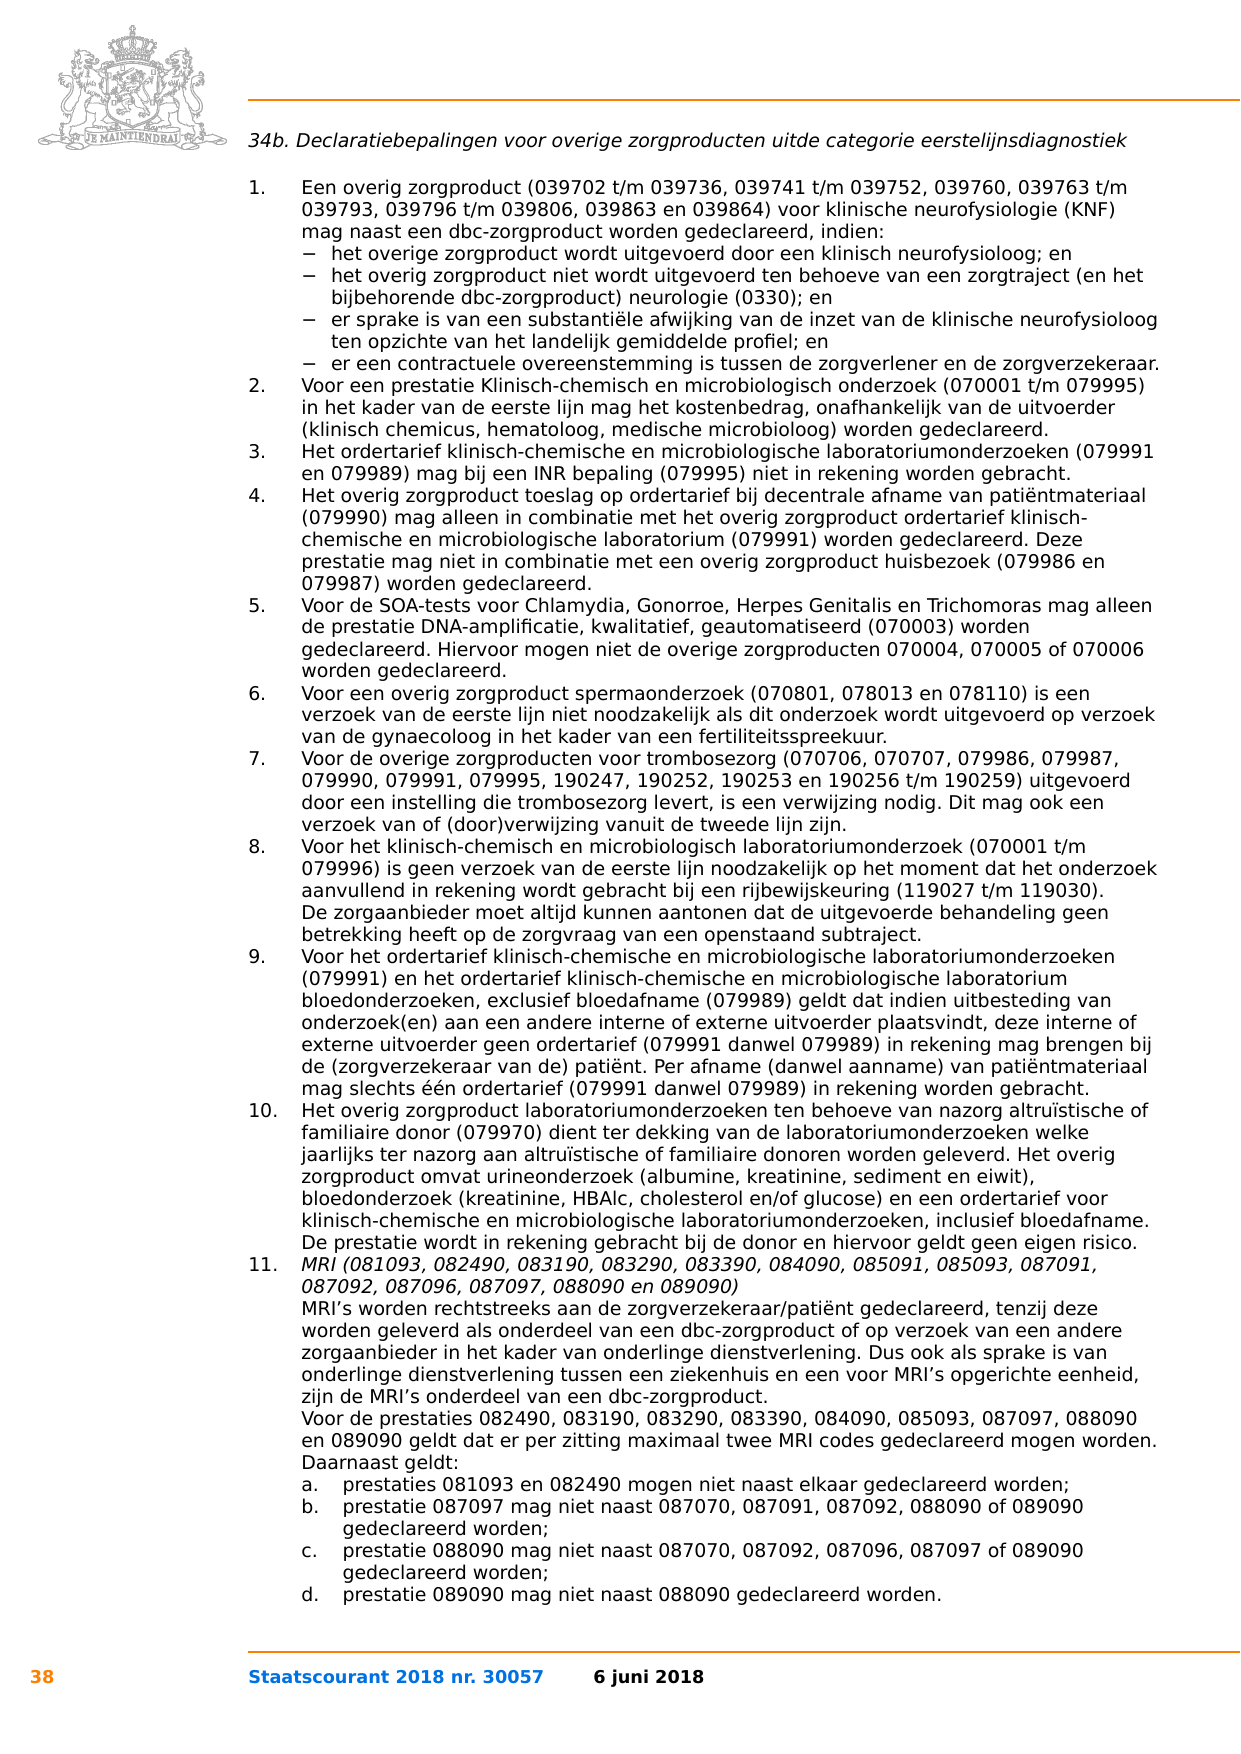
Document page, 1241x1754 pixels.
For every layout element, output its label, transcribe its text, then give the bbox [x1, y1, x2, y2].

text 7. Voor de overige zorgproducten voor trombosezorg (070706, 070707, 079986, 079987, 079990, 079991, 079995, 190247, 190252, 190253 en 190256 t/m 190259) uitgevoerd door een instelling die trombosezorg levert, is een verwijzing nodig. Dit mag ook een verzoek van of (door)verwijzing vanuit de tweede lijn zijn. [248, 748, 1163, 836]
text De zorgaanbieder moet altijd kunnen aantonen dat de uitgevoerde behandeling geen betrekking heeft op de zorgvraag van een openstaand subtraject. [301, 902, 1163, 946]
text Voor de prestaties 082490, 083190, 083290, 083390, 084090, 085093, 087097, 088090 en 089090 geldt dat er per zitting maximaal twee MRI codes gedeclareerd mogen worden. Daarnaast geldt: [301, 1408, 1163, 1474]
text 2. Voor een prestatie Klinisch-chemisch en microbiologisch onderzoek (070001 t/m 079995) in het kader van de eerste lijn mag het kostenbedrag, onafhankelijk van de uitvoerder (klinisch chemicus, hematoloog, medische microbioloog) worden gedeclareerd. [248, 375, 1163, 441]
text − er een contractuele overeenstemming is tussen de zorgverlener en de zorgverzekeraar. [301, 353, 1163, 375]
text b. prestatie 087097 mag niet naast 087070, 087091, 087092, 088090 of 089090 gedeclareerd worden; [301, 1496, 1163, 1539]
picture [38, 25, 227, 150]
text 4. Het overig zorgproduct toeslag op ordertarief bij decentrale afname van patiëntmateriaal (079990) mag alleen in combinatie met het overig zorgproduct ordertarief klinisch-chemische en microbiologische laboratorium (079991) worden gedeclareerd. Deze prestatie mag niet in combinatie met een overig zorgproduct huisbezoek (079986 en 079987) worden gedeclareerd. [248, 484, 1163, 594]
text 10. Het overig zorgproduct laboratoriumonderzoeken ten behoeve van nazorg altruïstische of familiaire donor (079970) dient ter dekking van de laboratoriumonderzoeken welke jaarlijks ter nazorg aan altruïstische of familiaire donoren worden geleverd. Het overig zorgproduct omvat urineonderzoek (albumine, kreatinine, sediment en eiwit), bloedonderzoek (kreatinine, HBAlc, cholesterol en/of glucose) en een ordertarief voor klinisch-chemische en microbiologische laboratoriumonderzoeken, inclusief bloedafname. De prestatie wordt in rekening gebracht bij de donor en hiervoor geldt geen eigen risico. [248, 1100, 1163, 1254]
text c. prestatie 088090 mag niet naast 087070, 087092, 087096, 087097 of 089090 gedeclareerd worden; [301, 1539, 1163, 1583]
text − het overige zorgproduct wordt uitgevoerd door een klinisch neurofysioloog; en [301, 243, 1163, 265]
text a. prestaties 081093 en 082490 mogen niet naast elkaar gedeclareerd worden; [301, 1474, 1163, 1496]
subtitle 34b. Declaratiebepalingen voor overige zorgproducten uitde categorie eerstelijnsdiagnostiek [248, 130, 1163, 152]
text 11. MRI (081093, 082490, 083190, 083290, 083390, 084090, 085091, 085093, 087091, 087092, 087096, 087097, 088090 en 089090) [248, 1254, 1163, 1298]
text 5. Voor de SOA-tests voor Chlamydia, Gonorroe, Herpes Genitalis en Trichomoras mag alleen de prestatie DNA-amplificatie, kwalitatief, geautomatiseerd (070003) worden gedeclareerd. Hiervoor mogen niet de overige zorgproducten 070004, 070005 of 070006 worden gedeclareerd. [248, 594, 1163, 682]
text MRI’s worden rechtstreeks aan de zorgverzekeraar/patiënt gedeclareerd, tenzij deze worden geleverd als onderdeel van een dbc-zorgproduct of op verzoek van een andere zorgaanbieder in het kader van onderlinge dienstverlening. Dus ook als sprake is van onderlinge dienstverlening tussen een ziekenhuis en een voor MRI’s opgerichte eenheid, zijn de MRI’s onderdeel van een dbc-zorgproduct. [301, 1298, 1163, 1408]
text − het overig zorgproduct niet wordt uitgevoerd ten behoeve van een zorgtraject (en het bijbehorende dbc-zorgproduct) neurologie (0330); en [301, 265, 1163, 309]
text d. prestatie 089090 mag niet naast 088090 gedeclareerd worden. [301, 1583, 1163, 1606]
text 3. Het ordertarief klinisch-chemische en microbiologische laboratoriumonderzoeken (079991 en 079989) mag bij een INR bepaling (079995) niet in rekening worden gebracht. [248, 441, 1163, 484]
text 6. Voor een overig zorgproduct spermaonderzoek (070801, 078013 en 078110) is een verzoek van de eerste lijn niet noodzakelijk als dit onderzoek wordt uitgevoerd op verzoek van de gynaecoloog in het kader van een fertiliteitsspreekuur. [248, 682, 1163, 748]
text 9. Voor het ordertarief klinisch-chemische en microbiologische laboratoriumonderzoeken (079991) en het ordertarief klinisch-chemische en microbiologische laboratorium bloedonderzoeken, exclusief bloedafname (079989) geldt dat indien uitbesteding van onderzoek(en) aan een andere interne of externe uitvoerder plaatsvindt, deze interne of externe uitvoerder geen ordertarief (079991 danwel 079989) in rekening mag brengen bij de (zorgverzekeraar van de) patiënt. Per afname (danwel aanname) van patiëntmateriaal mag slechts één ordertarief (079991 danwel 079989) in rekening worden gebracht. [248, 946, 1163, 1100]
text 1. Een overig zorgproduct (039702 t/m 039736, 039741 t/m 039752, 039760, 039763 t/m 039793, 039796 t/m 039806, 039863 en 039864) voor klinische neurofysiologie (KNF) mag naast een dbc-zorgproduct worden gedeclareerd, indien: [248, 177, 1163, 243]
text − er sprake is van een substantiële afwijking van de inzet van de klinische neurofysioloog ten opzichte van het landelijk gemiddelde profiel; en [301, 309, 1163, 353]
text 8. Voor het klinisch-chemisch en microbiologisch laboratoriumonderzoek (070001 t/m 079996) is geen verzoek van de eerste lijn noodzakelijk op het moment dat het onderzoek aanvullend in rekening wordt gebracht bij een rijbewijskeuring (119027 t/m 119030). [248, 836, 1163, 902]
